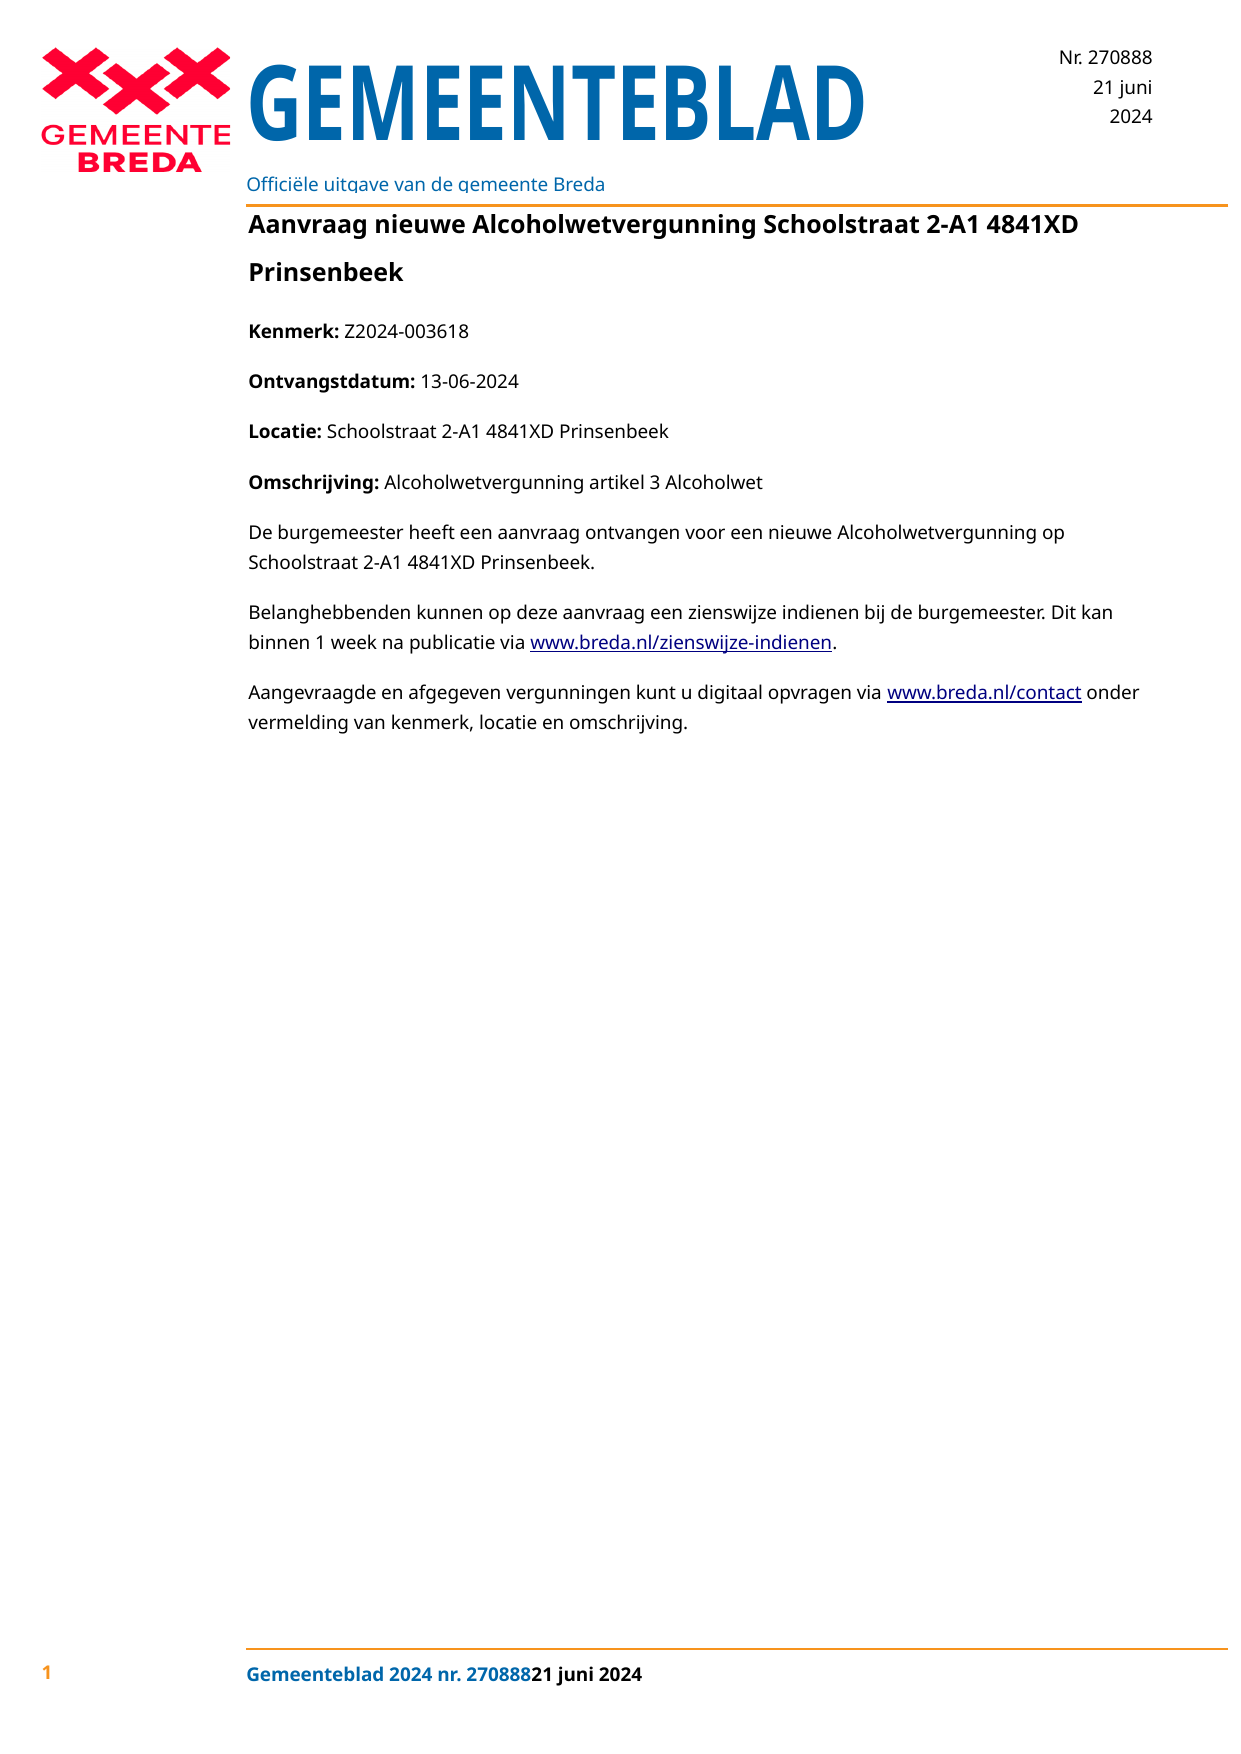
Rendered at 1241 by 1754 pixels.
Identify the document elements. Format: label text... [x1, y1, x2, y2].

text Locatie: Schoolstraat 2-A1 4841XD Prinsenbeek [248, 419, 1152, 444]
picture [41, 47, 231, 172]
text Aanvraag nieuwe Alcoholwetvergunning Schoolstraat 2-A1 4841XD Prinsenbeek [248, 207, 1152, 288]
text Omschrijving: Alcoholwetvergunning artikel 3 Alcoholwet [248, 469, 1152, 495]
text Belanghebbenden kunnen op deze aanvraag een zienswijze indienen bij de burgemeester. Dit kan binnen 1 week na publicatie via www.breda.nl/zienswijze-indienen. [248, 599, 1152, 655]
text Aangevraagde en afgegeven vergunningen kunt u digitaal opvragen via www.breda.nl/contact onder vermelding van kenmerk, locatie en omschrijving. [248, 679, 1152, 735]
text Kenmerk: Z2024-003618 [248, 318, 1152, 344]
text Ontvangstdatum: 13-06-2024 [248, 368, 1152, 394]
text De burgemeester heeft een aanvraag ontvangen voor een nieuwe Alcoholwetvergunning op Schoolstraat 2-A1 4841XD Prinsenbeek. [248, 519, 1152, 575]
